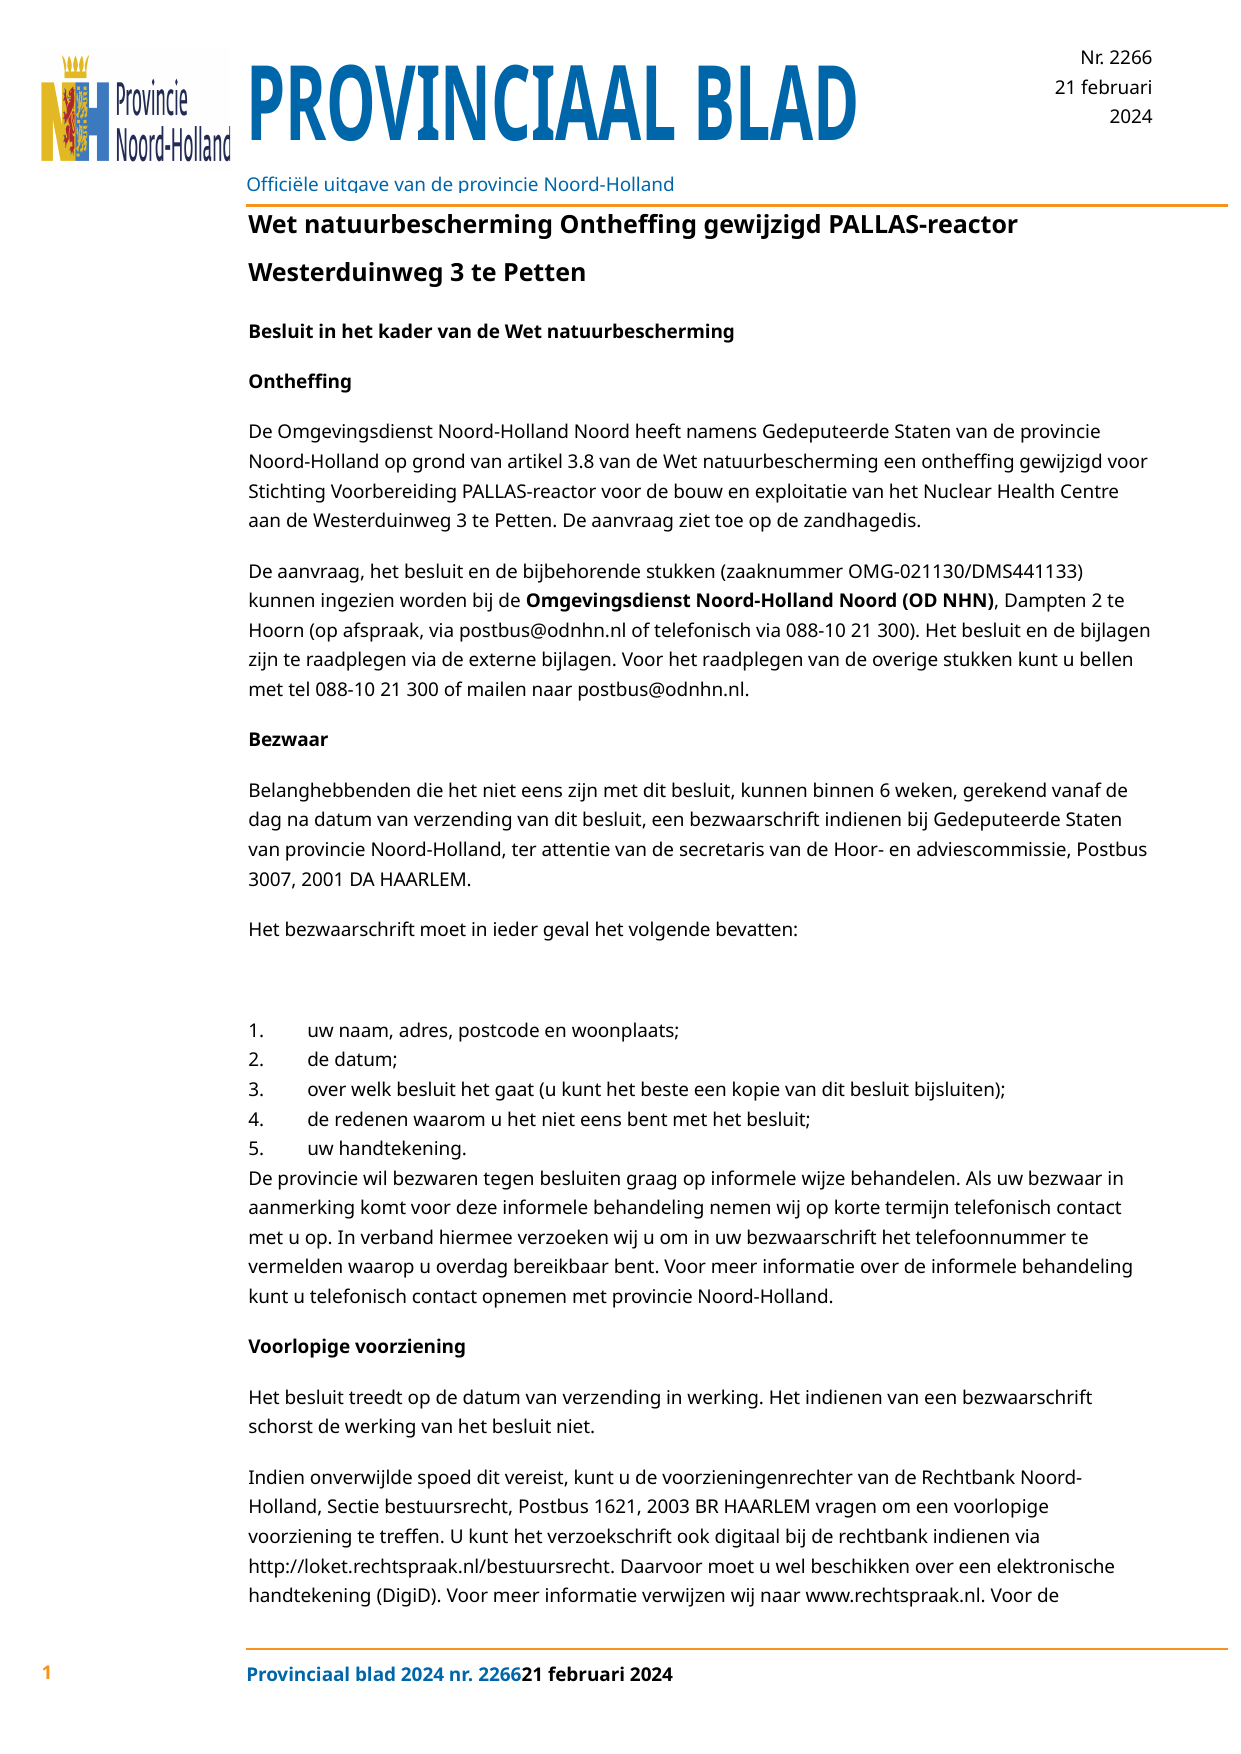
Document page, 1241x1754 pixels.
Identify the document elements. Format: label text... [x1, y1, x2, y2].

text Ontheffing [248, 368, 1152, 394]
list uw naam, adres, postcode en woonplaats; [248, 1017, 1152, 1043]
text Het bezwaarschrift moet in ieder geval het volgende bevatten: [248, 916, 1152, 942]
text Het besluit treedt op de datum van verzending in werking. Het indienen van een bezwaarschrift schorst de werking van het besluit niet. [248, 1384, 1152, 1439]
list over welk besluit het gaat (u kunt het beste een kopie van dit besluit bijsluiten); [248, 1076, 1152, 1102]
list de datum; [248, 1047, 1152, 1072]
text De aanvraag, het besluit en de bijbehorende stukken (zaaknummer OMG-021130/DMS441133) kunnen ingezien worden bij de Omgevingsdienst Noord-Holland Noord (OD NHN), Dampten 2 te Hoorn (op afspraak, via postbus@odnhn.nl of telefonisch via 088-10 21 300). Het besluit en de bijlagen zijn te raadplegen via de externe bijlagen. Voor het raadplegen van de overige stukken kunt u bellen met tel 088-10 21 300 of mailen naar postbus@odnhn.nl. [248, 558, 1152, 702]
picture [41, 47, 231, 172]
text Wet natuurbescherming Ontheffing gewijzigd PALLAS-reactor Westerduinweg 3 te Petten [248, 207, 1152, 288]
text Besluit in het kader van de Wet natuurbescherming [248, 318, 1152, 344]
list de redenen waarom u het niet eens bent met het besluit; [248, 1106, 1152, 1132]
text De provincie wil bezwaren tegen besluiten graag op informele wijze behandelen. Als uw bezwaar in aanmerking komt voor deze informele behandeling nemen wij op korte termijn telefonisch contact met u op. In verband hiermee verzoeken wij u om in uw bezwaarschrift het telefoonnummer te vermelden waarop u overdag bereikbaar bent. Voor meer informatie over de informele behandeling kunt u telefonisch contact opnemen met provincie Noord-Holland. [248, 1165, 1152, 1309]
list uw handtekening. [248, 1135, 1152, 1161]
text Indien onverwijlde spoed dit vereist, kunt u de voorzieningenrechter van de Rechtbank Noord-Holland, Sectie bestuursrecht, Postbus 1621, 2003 BR HAARLEM vragen om een voorlopige voorziening te treffen. U kunt het verzoekschrift ook digitaal bij de rechtbank indienen via http://loket.rechtspraak.nl/bestuursrecht. Daarvoor moet u wel beschikken over een elektronische handtekening (DigiD). Voor meer informatie verwijzen wij naar www.rechtspraak.nl. Voor de [248, 1464, 1152, 1608]
text Voorlopige voorziening [248, 1334, 1152, 1359]
text De Omgevingsdienst Noord-Holland Noord heeft namens Gedeputeerde Staten van de provincie Noord-Holland op grond van artikel 3.8 van de Wet natuurbescherming een ontheffing gewijzigd voor Stichting Voorbereiding PALLAS-reactor voor de bouw en exploitatie van het Nuclear Health Centre aan de Westerduinweg 3 te Petten. De aanvraag ziet toe op de zandhagedis. [248, 419, 1152, 533]
text Belanghebbenden die het niet eens zijn met dit besluit, kunnen binnen 6 weken, gerekend vanaf de dag na datum van verzending van dit besluit, een bezwaarschrift indienen bij Gedeputeerde Staten van provincie Noord-Holland, ter attentie van de secretaris van de Hoor- en adviescommissie, Postbus 3007, 2001 DA HAARLEM. [248, 777, 1152, 892]
text Bezwaar [248, 727, 1152, 752]
